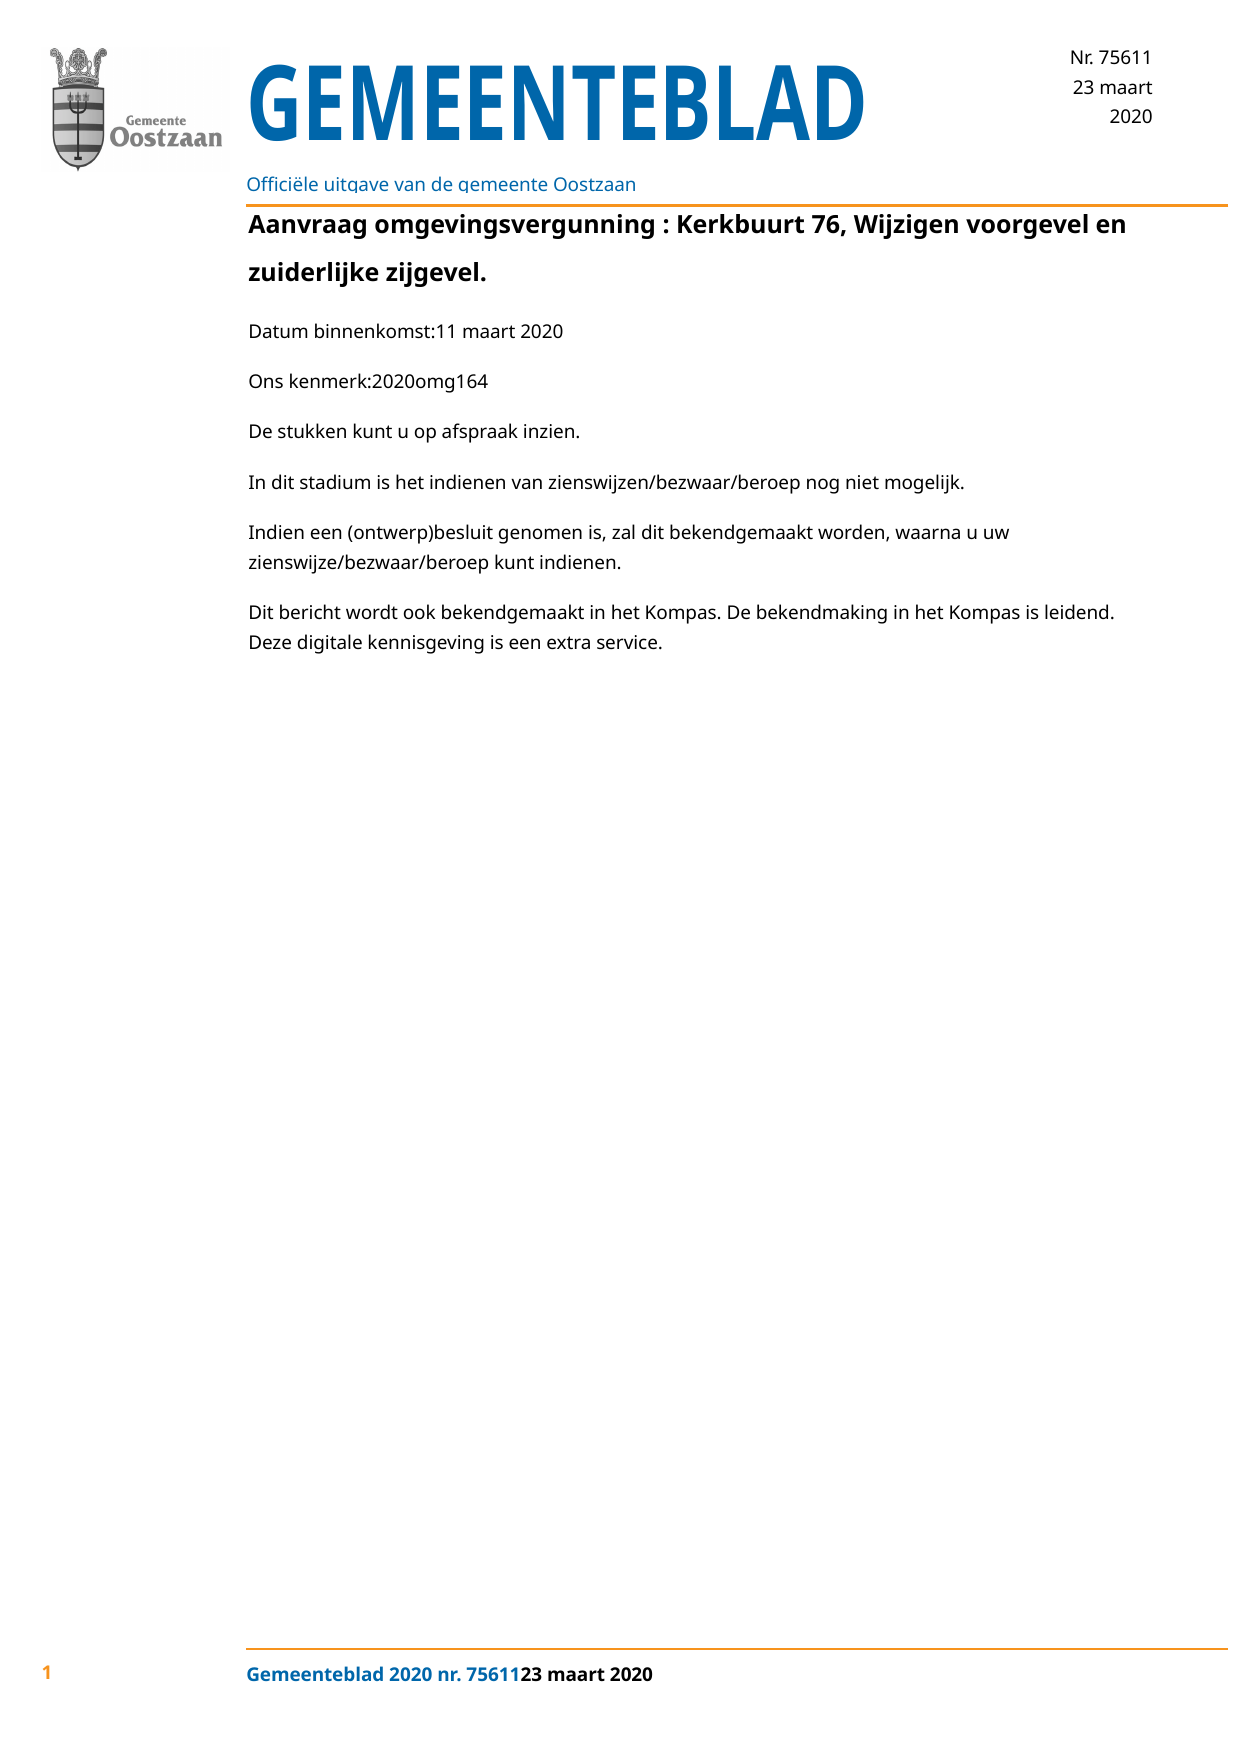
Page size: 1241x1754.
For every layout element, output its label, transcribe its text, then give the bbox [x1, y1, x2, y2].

text In dit stadium is het indienen van zienswijzen/bezwaar/beroep nog niet mogelijk. [248, 469, 1152, 495]
text Datum binnenkomst:11 maart 2020 [248, 318, 1152, 344]
picture [41, 47, 231, 172]
text De stukken kunt u op afspraak inzien. [248, 419, 1152, 444]
text Dit bericht wordt ook bekendgemaakt in het Kompas. De bekendmaking in het Kompas is leidend. Deze digitale kennisgeving is een extra service. [248, 599, 1152, 655]
text Aanvraag omgevingsvergunning : Kerkbuurt 76, Wijzigen voorgevel en zuiderlijke zijgevel. [248, 207, 1152, 288]
text Indien een (ontwerp)besluit genomen is, zal dit bekendgemaakt worden, waarna u uw zienswijze/bezwaar/beroep kunt indienen. [248, 519, 1152, 575]
text Ons kenmerk:2020omg164 [248, 368, 1152, 394]
